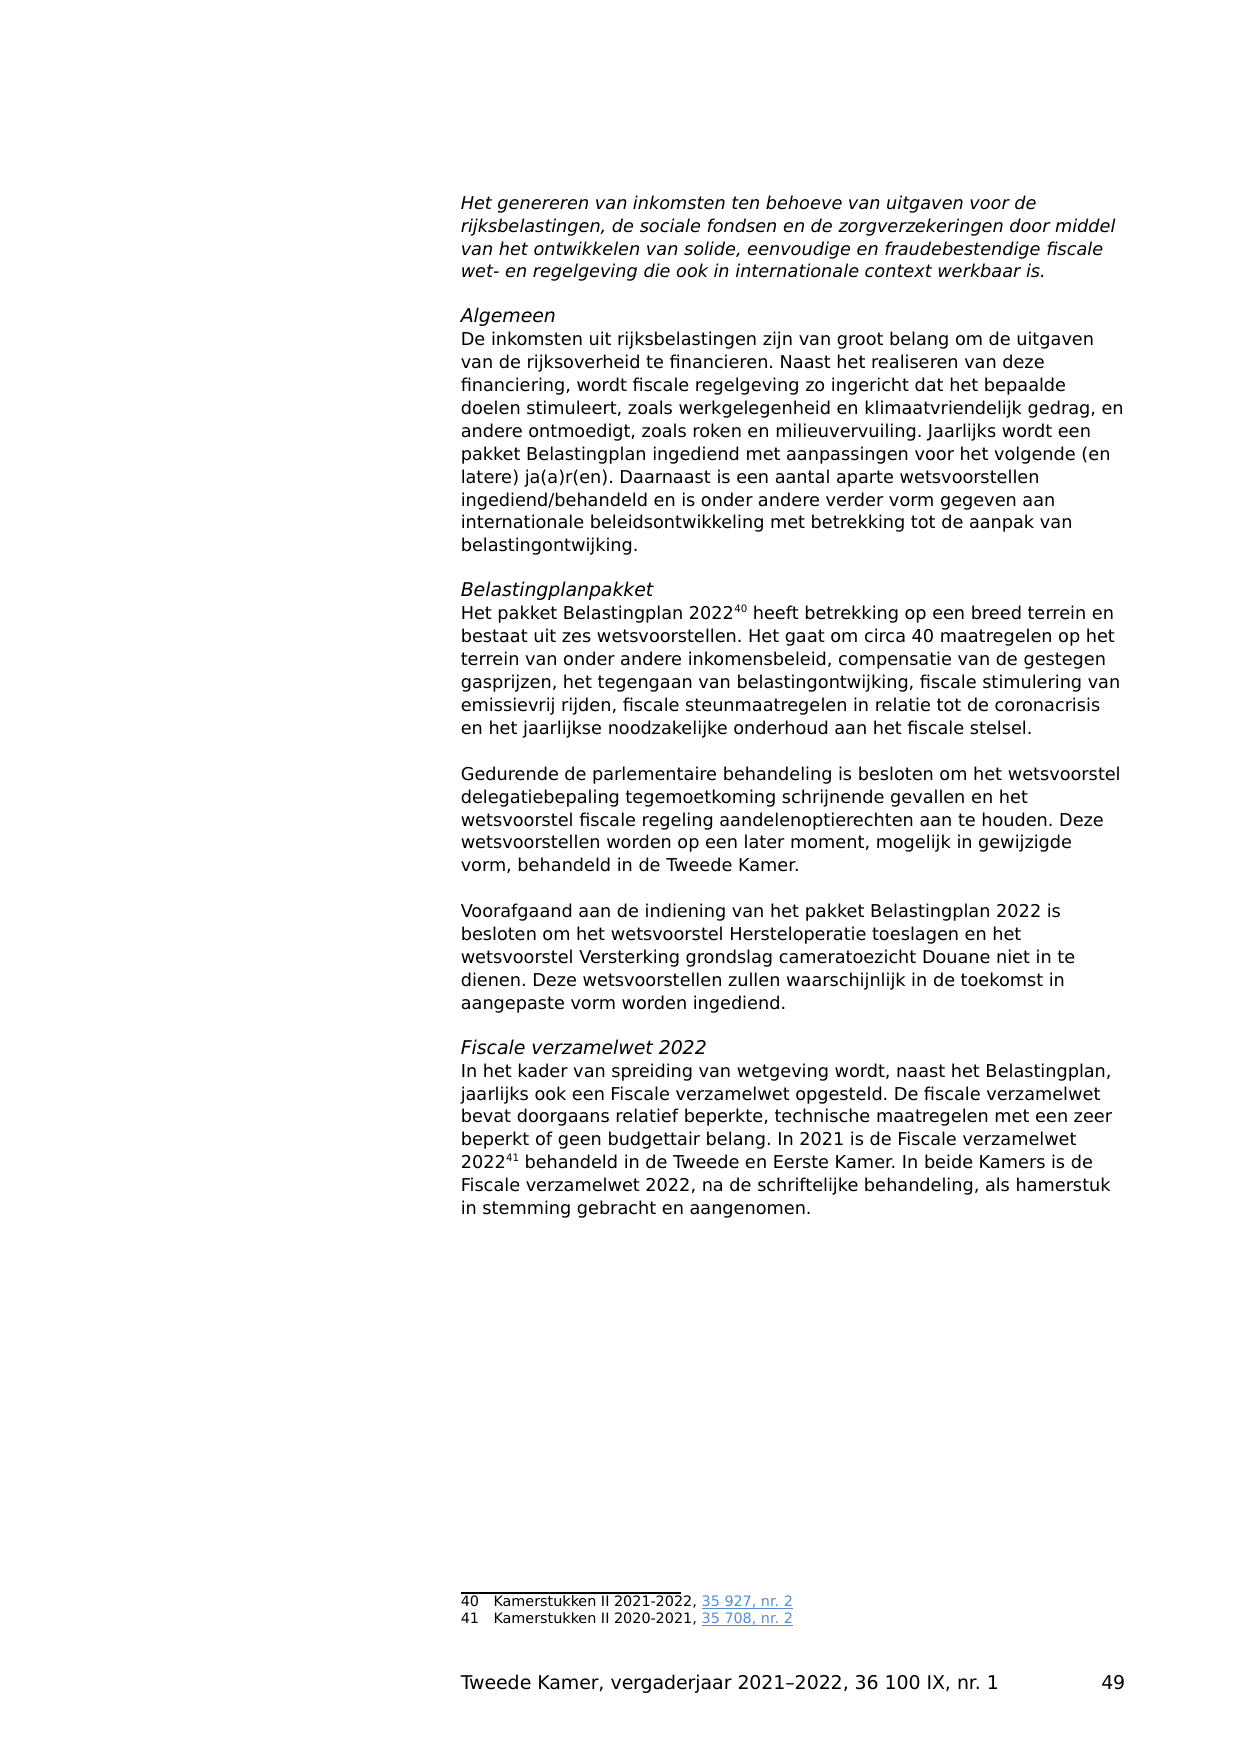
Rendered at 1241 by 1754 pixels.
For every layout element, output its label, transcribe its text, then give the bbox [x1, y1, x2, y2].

text Gedurende de parlementaire behandeling is besloten om het wetsvoorstel delegatiebepaling tegemoetkoming schrijnende gevallen en het wetsvoorstel fiscale regeling aandelenoptierechten aan te houden. Deze wetsvoorstellen worden op een later moment, mogelijk in gewijzigde vorm, behandeld in de Tweede Kamer. [461, 762, 1125, 876]
text __Kamerstukken II 2021-2022, 35 927, nr. 2 [461, 1593, 1125, 1610]
text Belastingplanpakket [461, 579, 1125, 601]
text __Kamerstukken II 2020-2021, 35 708, nr. 2 [461, 1610, 1125, 1627]
text De inkomsten uit rijksbelastingen zijn van groot belang om de uitgaven van de rijksoverheid te financieren. Naast het realiseren van deze financiering, wordt fiscale regelgeving zo ingericht dat het bepaalde doelen stimuleert, zoals werkgelegenheid en klimaatvriendelijk gedrag, en andere ontmoedigt, zoals roken en milieuvervuiling. Jaarlijks wordt een pakket Belastingplan ingediend met aanpassingen voor het volgende (en latere) ja(a)r(en). Daarnaast is een aantal aparte wetsvoorstellen ingediend/behandeld en is onder andere verder vorm gegeven aan internationale beleidsontwikkeling met betrekking tot de aanpak van belastingontwijking. [461, 327, 1125, 556]
text Het genereren van inkomsten ten behoeve van uitgaven voor de rijksbelastingen, de sociale fondsen en de zorgverzekeringen door middel van het ontwikkelen van solide, eenvoudige en fraudebestendige fiscale wet- en regelgeving die ook in internationale context werkbaar is. [461, 191, 1125, 282]
text Het pakket Belastingplan 2022 heeft betrekking op een breed terrein en bestaat uit zes wetsvoorstellen. Het gaat om circa 40 maatregelen op het terrein van onder andere inkomensbeleid, compensatie van de gestegen gasprijzen, het tegengaan van belastingontwijking, fiscale stimulering van emissievrij rijden, fiscale steunmaatregelen in relatie tot de coronacrisis en het jaarlijkse noodzakelijke onderhoud aan het fiscale stelsel. [461, 601, 1125, 739]
text Algemeen [461, 305, 1125, 327]
text Voorafgaand aan de indiening van het pakket Belastingplan 2022 is besloten om het wetsvoorstel Hersteloperatie toeslagen en het wetsvoorstel Versterking grondslag cameratoezicht Douane niet in te dienen. Deze wetsvoorstellen zullen waarschijnlijk in de toekomst in aangepaste vorm worden ingediend. [461, 899, 1125, 1014]
text In het kader van spreiding van wetgeving wordt, naast het Belastingplan, jaarlijks ook een Fiscale verzamelwet opgesteld. De fiscale verzamelwet bevat doorgaans relatief beperkte, technische maatregelen met een zeer beperkt of geen budgettair belang. In 2021 is de Fiscale verzamelwet 2022 behandeld in de Tweede en Eerste Kamer. In beide Kamers is de Fiscale verzamelwet 2022, na de schriftelijke behandeling, als hamerstuk in stemming gebracht en aangenomen. [461, 1059, 1125, 1219]
text Fiscale verzamelwet 2022 [461, 1037, 1125, 1059]
